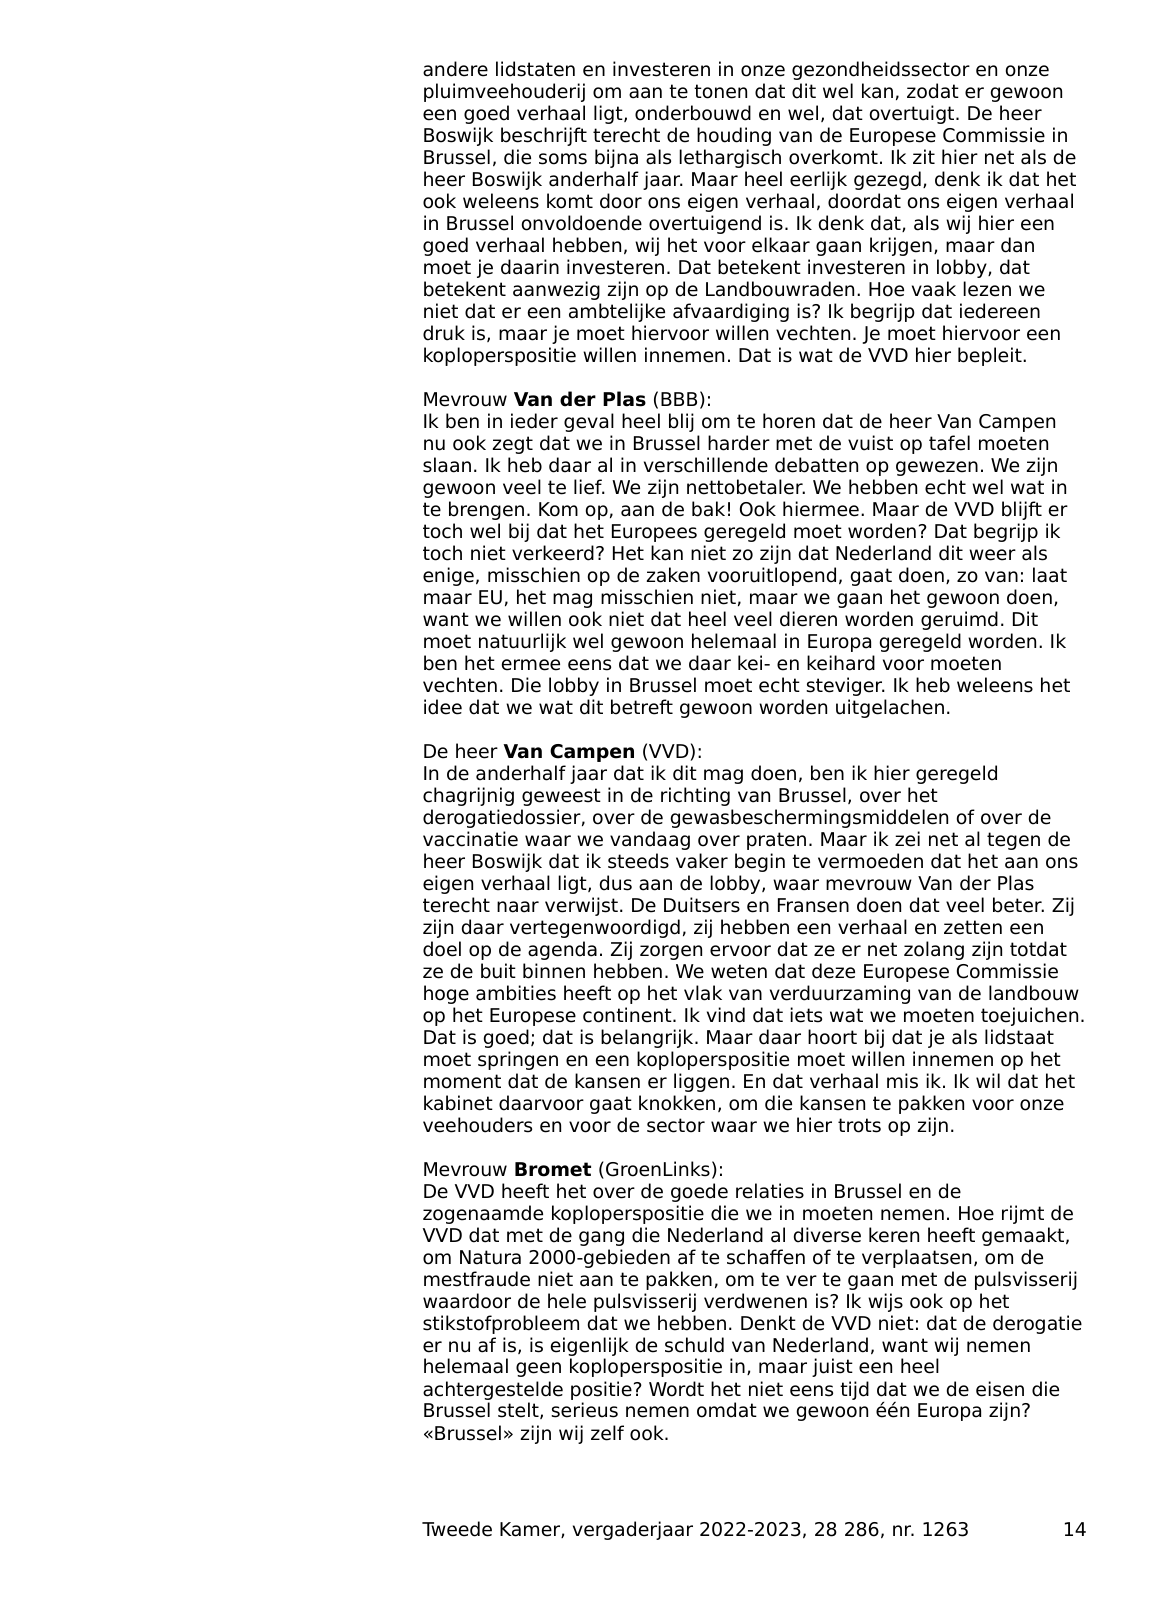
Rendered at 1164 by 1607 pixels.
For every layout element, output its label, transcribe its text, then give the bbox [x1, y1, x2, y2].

text De VVD heeft het over de goede relaties in Brussel en de zogenaamde koploperspositie die we in moeten nemen. Hoe rijmt de VVD dat met de gang die Nederland al diverse keren heeft gemaakt, om Natura 2000-gebieden af te schaffen of te verplaatsen, om de mestfraude niet aan te pakken, om te ver te gaan met de pulsvisserij waardoor de hele pulsvisserij verdwenen is? Ik wijs ook op het stikstofprobleem dat we hebben. Denkt de VVD niet: dat de derogatie er nu af is, is eigenlijk de schuld van Nederland, want wij nemen helemaal geen koploperspositie in, maar juist een heel achtergestelde positie? Wordt het niet eens tijd dat we de eisen die Brussel stelt, serieus nemen omdat we gewoon één Europa zijn? «Brussel» zijn wij zelf ook. [422, 1181, 1087, 1444]
text Mevrouw Bromet (GroenLinks): [422, 1159, 1087, 1181]
text In de anderhalf jaar dat ik dit mag doen, ben ik hier geregeld chagrijnig geweest in de richting van Brussel, over het derogatiedossier, over de gewasbeschermingsmiddelen of over de vaccinatie waar we vandaag over praten. Maar ik zei net al tegen de heer Boswijk dat ik steeds vaker begin te vermoeden dat het aan ons eigen verhaal ligt, dus aan de lobby, waar mevrouw Van der Plas terecht naar verwijst. De Duitsers en Fransen doen dat veel beter. Zij zijn daar vertegenwoordigd, zij hebben een verhaal en zetten een doel op de agenda. Zij zorgen ervoor dat ze er net zolang zijn totdat ze de buit binnen hebben. We weten dat deze Europese Commissie hoge ambities heeft op het vlak van verduurzaming van de landbouw op het Europese continent. Ik vind dat iets wat we moeten toejuichen. Dat is goed; dat is belangrijk. Maar daar hoort bij dat je als lidstaat moet springen en een koploperspositie moet willen innemen op het moment dat de kansen er liggen. En dat verhaal mis ik. Ik wil dat het kabinet daarvoor gaat knokken, om die kansen te pakken voor onze veehouders en voor de sector waar we hier trots op zijn. [422, 763, 1087, 1136]
text Ik ben in ieder geval heel blij om te horen dat de heer Van Campen nu ook zegt dat we in Brussel harder met de vuist op tafel moeten slaan. Ik heb daar al in verschillende debatten op gewezen. We zijn gewoon veel te lief. We zijn nettobetaler. We hebben echt wel wat in te brengen. Kom op, aan de bak! Ook hiermee. Maar de VVD blijft er toch wel bij dat het Europees geregeld moet worden? Dat begrijp ik toch niet verkeerd? Het kan niet zo zijn dat Nederland dit weer als enige, misschien op de zaken vooruitlopend, gaat doen, zo van: laat maar EU, het mag misschien niet, maar we gaan het gewoon doen, want we willen ook niet dat heel veel dieren worden geruimd. Dit moet natuurlijk wel gewoon helemaal in Europa geregeld worden. Ik ben het ermee eens dat we daar kei- en keihard voor moeten vechten. Die lobby in Brussel moet echt steviger. Ik heb weleens het idee dat we wat dit betreft gewoon worden uitgelachen. [422, 411, 1087, 719]
text andere lidstaten en investeren in onze gezondheidssector en onze pluimveehouderij om aan te tonen dat dit wel kan, zodat er gewoon een goed verhaal ligt, onderbouwd en wel, dat overtuigt. De heer Boswijk beschrijft terecht de houding van de Europese Commissie in Brussel, die soms bijna als lethargisch overkomt. Ik zit hier net als de heer Boswijk anderhalf jaar. Maar heel eerlijk gezegd, denk ik dat het ook weleens komt door ons eigen verhaal, doordat ons eigen verhaal in Brussel onvoldoende overtuigend is. Ik denk dat, als wij hier een goed verhaal hebben, wij het voor elkaar gaan krijgen, maar dan moet je daarin investeren. Dat betekent investeren in lobby, dat betekent aanwezig zijn op de Landbouwraden. Hoe vaak lezen we niet dat er een ambtelijke afvaardiging is? Ik begrijp dat iedereen druk is, maar je moet hiervoor willen vechten. Je moet hiervoor een koploperspositie willen innemen. Dat is wat de VVD hier bepleit. [422, 59, 1087, 367]
text Mevrouw Van der Plas (BBB): [422, 389, 1087, 411]
text De heer Van Campen (VVD): [422, 741, 1087, 763]
